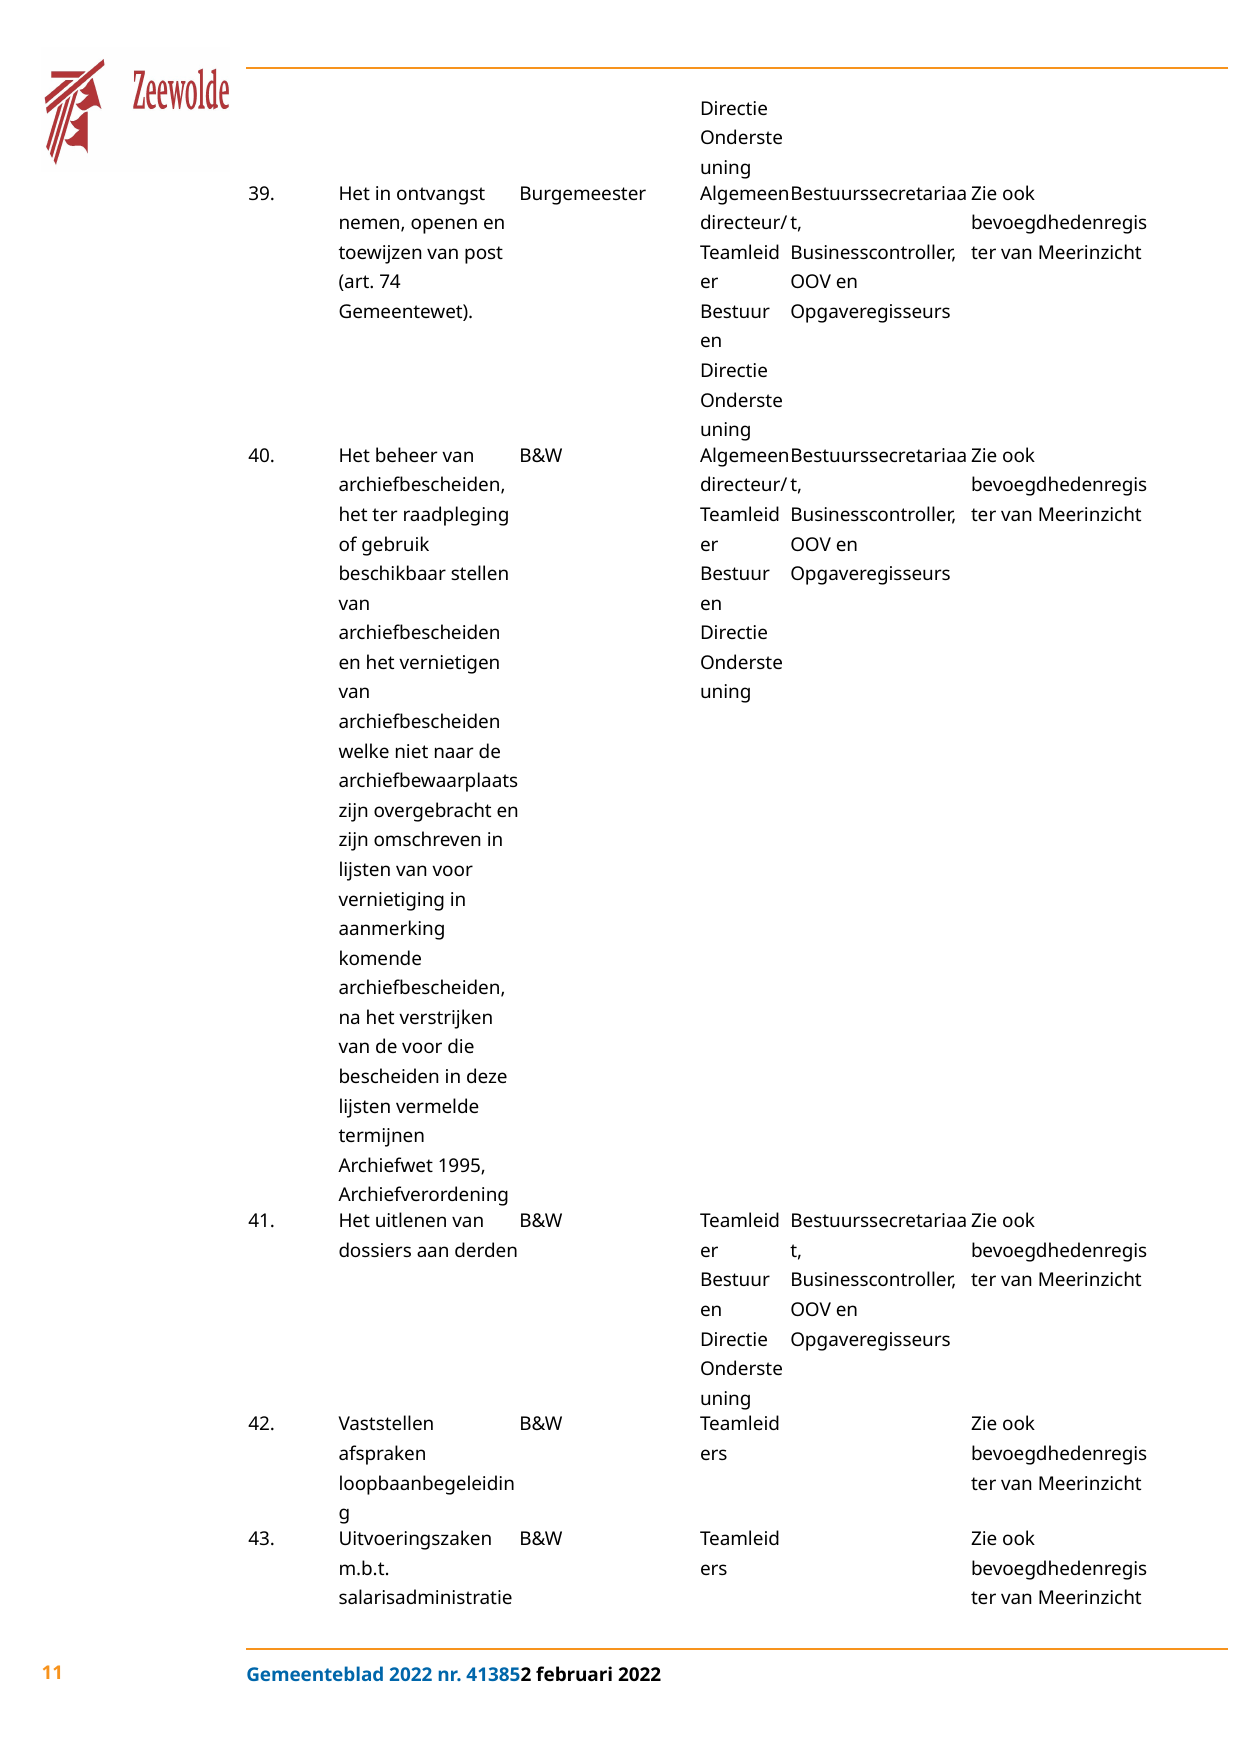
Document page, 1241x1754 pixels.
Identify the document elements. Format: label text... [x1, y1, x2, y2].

table_cell Algemeen directeur/ Teamleider Bestuur en Directie Ondersteuning [700, 442, 790, 1207]
table_cell Uitvoeringszaken m.b.t. salarisadministratie [338, 1525, 519, 1610]
table_cell 40. [248, 442, 338, 1207]
table_cell [790, 1411, 971, 1525]
table_cell Zie ook bevoegdhedenregister van Meerinzicht [971, 1208, 1152, 1411]
table_cell [790, 1525, 971, 1610]
table_cell [248, 95, 338, 180]
table_cell Zie ook bevoegdhedenregister van Meerinzicht [971, 442, 1152, 1207]
table_cell [971, 95, 1152, 180]
table_cell 41. [248, 1208, 338, 1411]
table_cell Directie Ondersteuning [700, 95, 790, 180]
table_cell Bestuurssecretariaat, Businesscontroller, OOV en Opgaveregisseurs [790, 1208, 971, 1411]
table_cell [519, 95, 700, 180]
table_cell Zie ook bevoegdhedenregister van Meerinzicht [971, 180, 1152, 442]
table_cell [338, 95, 519, 180]
table_cell Burgemeester [519, 180, 700, 442]
table_cell Het in ontvangst nemen, openen en toewijzen van post (art. 74 Gemeentewet). [338, 180, 519, 442]
table_cell B&W [519, 1525, 700, 1610]
table_cell B&W [519, 1411, 700, 1525]
table_cell 43. [248, 1525, 338, 1610]
table_cell [790, 95, 971, 180]
table_cell B&W [519, 442, 700, 1207]
table_cell Zie ook bevoegdhedenregister van Meerinzicht [971, 1411, 1152, 1525]
table_cell Bestuurssecretariaat, Businesscontroller, OOV en Opgaveregisseurs [790, 180, 971, 442]
table_cell Zie ook bevoegdhedenregister van Meerinzicht [971, 1525, 1152, 1610]
picture [41, 47, 231, 172]
table_cell 42. [248, 1411, 338, 1525]
table_cell Het beheer van archiefbescheiden, het ter raadpleging of gebruik beschikbaar stellen van archiefbescheiden en het vernietigen van archiefbescheiden welke niet naar de archiefbewaarplaats zijn overgebracht en zijn omschreven in lijsten van voor vernietiging in aanmerking komende archiefbescheiden, na het verstrijken van de voor die bescheiden in deze lijsten vermelde termijnen Archiefwet 1995, Archiefverordening [338, 442, 519, 1207]
table_cell Vaststellen afspraken loopbaanbegeleiding [338, 1411, 519, 1525]
table_cell Bestuurssecretariaat, Businesscontroller, OOV en Opgaveregisseurs [790, 442, 971, 1207]
table_cell Teamleiders [700, 1525, 790, 1610]
table_cell 39. [248, 180, 338, 442]
table_cell Teamleider Bestuur en Directie Ondersteuning [700, 1208, 790, 1411]
table_cell Het uitlenen van dossiers aan derden [338, 1208, 519, 1411]
table_cell B&W [519, 1208, 700, 1411]
table_cell Algemeen directeur/ Teamleider Bestuur en Directie Ondersteuning [700, 180, 790, 442]
table_cell Teamleiders [700, 1411, 790, 1525]
